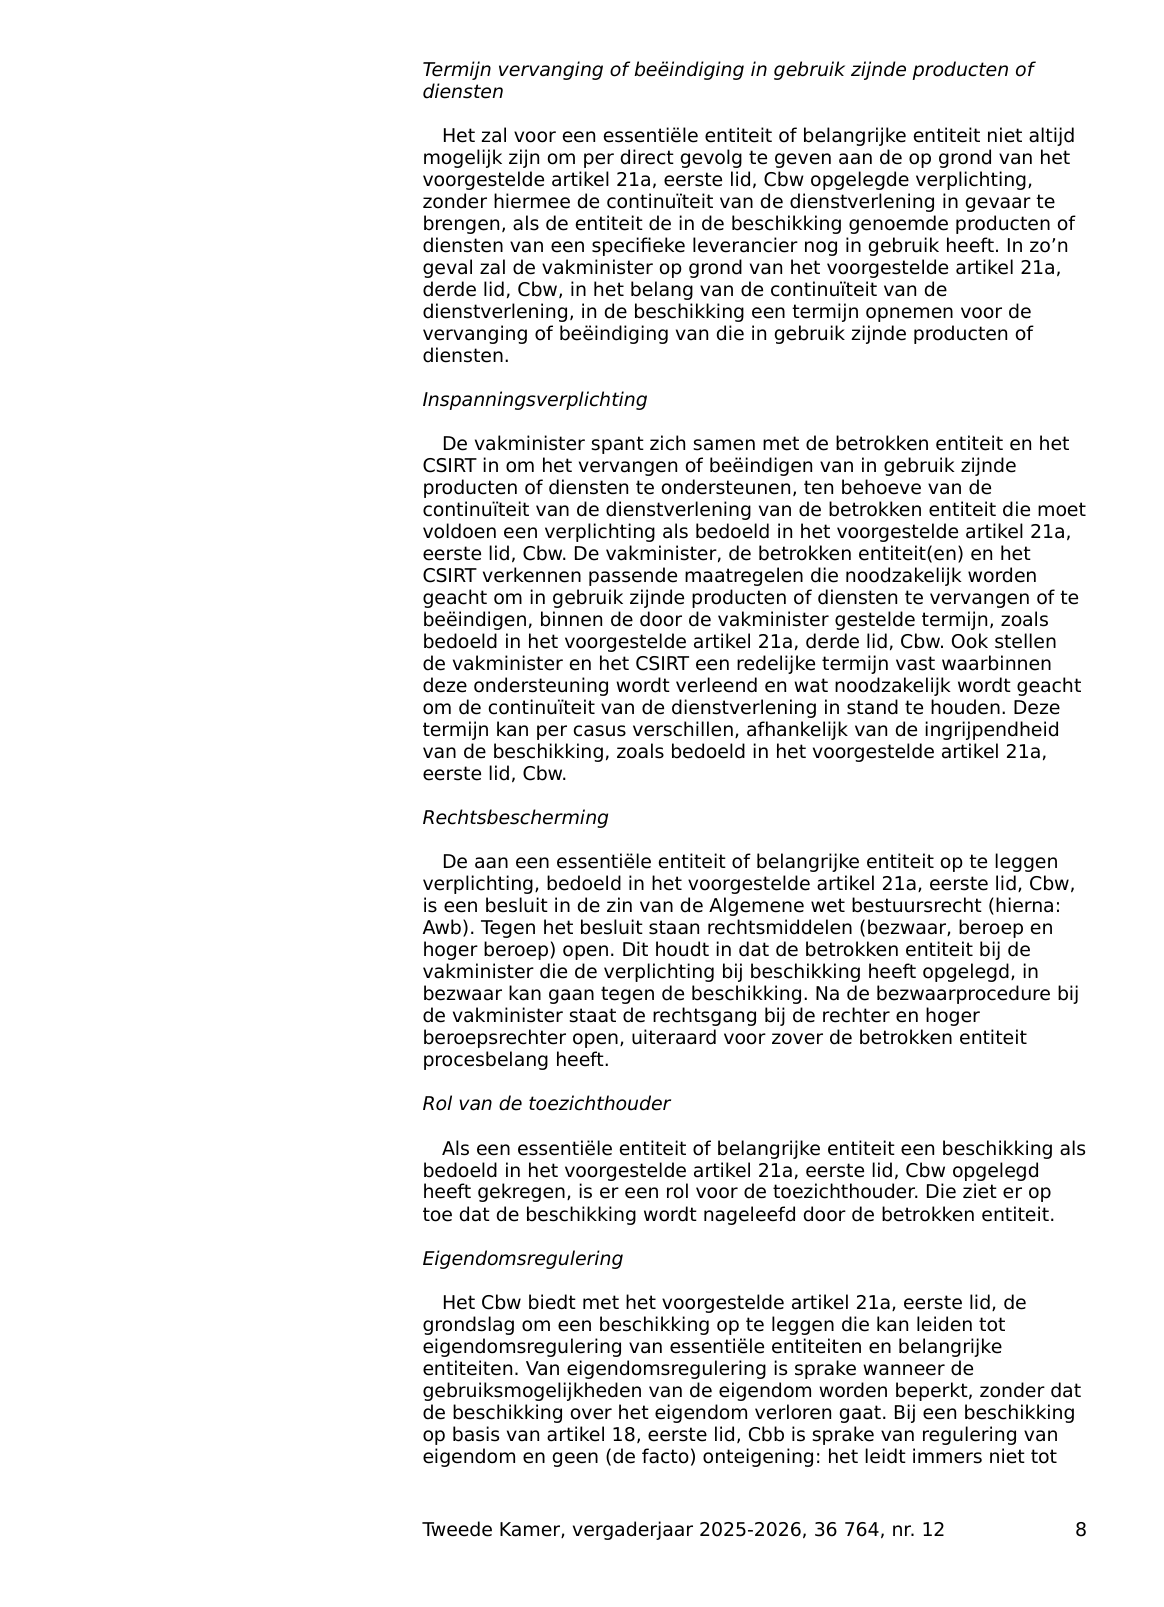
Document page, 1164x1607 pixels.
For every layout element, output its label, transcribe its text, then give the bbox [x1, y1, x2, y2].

subtitle Rol van de toezichthouder [422, 1093, 1087, 1115]
text Als een essentiële entiteit of belangrijke entiteit een beschikking als bedoeld in het voorgestelde artikel 21a, eerste lid, Cbw opgelegd heeft gekregen, is er een rol voor de toezichthouder. Die ziet er op toe dat de beschikking wordt nageleefd door de betrokken entiteit. [422, 1137, 1087, 1225]
text De aan een essentiële entiteit of belangrijke entiteit op te leggen verplichting, bedoeld in het voorgestelde artikel 21a, eerste lid, Cbw, is een besluit in de zin van de Algemene wet bestuursrecht (hierna: Awb). Tegen het besluit staan rechtsmiddelen (bezwaar, beroep en hoger beroep) open. Dit houdt in dat de betrokken entiteit bij de vakminister die de verplichting bij beschikking heeft opgelegd, in bezwaar kan gaan tegen de beschikking. Na de bezwaarprocedure bij de vakminister staat de rechtsgang bij de rechter en hoger beroepsrechter open, uiteraard voor zover de betrokken entiteit procesbelang heeft. [422, 851, 1087, 1071]
text De vakminister spant zich samen met de betrokken entiteit en het CSIRT in om het vervangen of beëindigen van in gebruik zijnde producten of diensten te ondersteunen, ten behoeve van de continuïteit van de dienstverlening van de betrokken entiteit die moet voldoen een verplichting als bedoeld in het voorgestelde artikel 21a, eerste lid, Cbw. De vakminister, de betrokken entiteit(en) en het CSIRT verkennen passende maatregelen die noodzakelijk worden geacht om in gebruik zijnde producten of diensten te vervangen of te beëindigen, binnen de door de vakminister gestelde termijn, zoals bedoeld in het voorgestelde artikel 21a, derde lid, Cbw. Ook stellen de vakminister en het CSIRT een redelijke termijn vast waarbinnen deze ondersteuning wordt verleend en wat noodzakelijk wordt geacht om de continuïteit van de dienstverlening in stand te houden. Deze termijn kan per casus verschillen, afhankelijk van de ingrijpendheid van de beschikking, zoals bedoeld in het voorgestelde artikel 21a, eerste lid, Cbw. [422, 433, 1087, 785]
text Het zal voor een essentiële entiteit of belangrijke entiteit niet altijd mogelijk zijn om per direct gevolg te geven aan de op grond van het voorgestelde artikel 21a, eerste lid, Cbw opgelegde verplichting, zonder hiermee de continuïteit van de dienstverlening in gevaar te brengen, als de entiteit de in de beschikking genoemde producten of diensten van een specifieke leverancier nog in gebruik heeft. In zo’n geval zal de vakminister op grond van het voorgestelde artikel 21a, derde lid, Cbw, in het belang van de continuïteit van de dienstverlening, in de beschikking een termijn opnemen voor de vervanging of beëindiging van die in gebruik zijnde producten of diensten. [422, 125, 1087, 367]
subtitle Inspanningsverplichting [422, 389, 1087, 411]
subtitle Rechtsbescherming [422, 807, 1087, 829]
text Het Cbw biedt met het voorgestelde artikel 21a, eerste lid, de grondslag om een beschikking op te leggen die kan leiden tot eigendomsregulering van essentiële entiteiten en belangrijke entiteiten. Van eigendomsregulering is sprake wanneer de gebruiksmogelijkheden van de eigendom worden beperkt, zonder dat de beschikking over het eigendom verloren gaat. Bij een beschikking op basis van artikel 18, eerste lid, Cbb is sprake van regulering van eigendom en geen (de facto) onteigening: het leidt immers niet tot [422, 1292, 1087, 1468]
subtitle Termijn vervanging of beëindiging in gebruik zijnde producten of diensten [422, 59, 1087, 103]
subtitle Eigendomsregulering [422, 1248, 1087, 1269]
